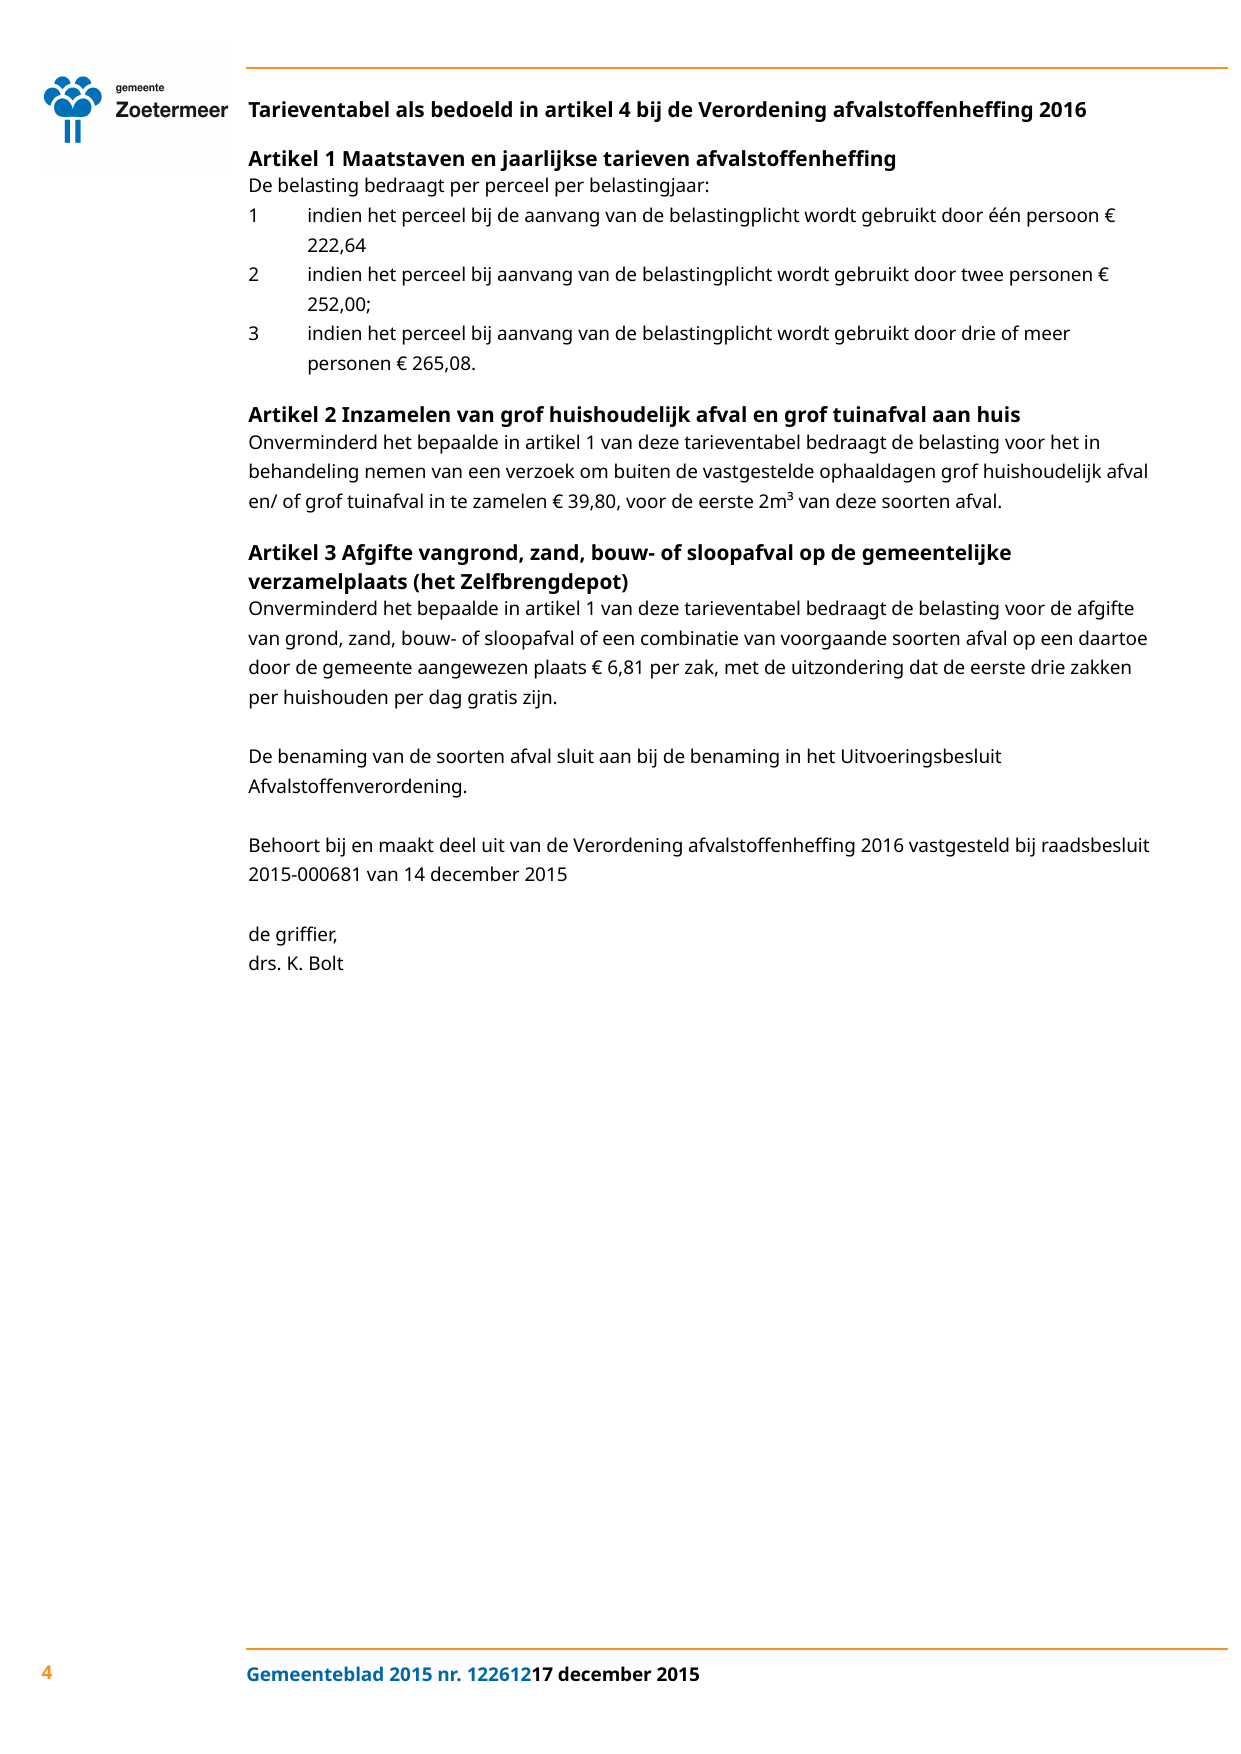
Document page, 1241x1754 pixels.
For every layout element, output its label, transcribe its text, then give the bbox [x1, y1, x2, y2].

text Artikel 2 Inzamelen van grof huishoudelijk afval en grof tuinafval aan huis [248, 401, 1152, 429]
list indien het perceel bij aanvang van de belastingplicht wordt gebruikt door twee personen € 252,00; [248, 261, 1152, 317]
text De benaming van de soorten afval sluit aan bij de benaming in het Uitvoeringsbesluit Afvalstoffenverordening. [248, 743, 1152, 799]
picture [41, 47, 231, 172]
text Artikel 1 Maatstaven en jaarlijkse tarieven afvalstoffenheffing [248, 144, 1152, 173]
text drs. K. Bolt [248, 950, 1152, 976]
text Behoort bij en maakt deel uit van de Verordening afvalstoffenheffing 2016 vastgesteld bij raadsbesluit 2015-000681 van 14 december 2015 [248, 832, 1152, 887]
text Tarieventabel als bedoeld in artikel 4 bij de Verordening afvalstoffenheffing 2016 [248, 95, 1152, 123]
text de griffier, [248, 921, 1152, 947]
list indien het perceel bij de aanvang van de belastingplicht wordt gebruikt door één persoon € 222,64 [248, 202, 1152, 257]
text Onverminderd het bepaalde in artikel 1 van deze tarieventabel bedraagt de belasting voor de afgifte van grond, zand, bouw- of sloopafval of een combinatie van voorgaande soorten afval op een daartoe door de gemeente aangewezen plaats € 6,81 per zak, met de uitzondering dat de eerste drie zakken per huishouden per dag gratis zijn. [248, 595, 1152, 710]
text De belasting bedraagt per perceel per belastingjaar: [248, 173, 1152, 198]
text Artikel 3 Afgifte vangrond, zand, bouw- of sloopafval op de gemeentelijke verzamelplaats (het Zelfbrengdepot) [248, 538, 1152, 595]
list indien het perceel bij aanvang van de belastingplicht wordt gebruikt door drie of meer personen € 265,08. [248, 321, 1152, 376]
text Onverminderd het bepaalde in artikel 1 van deze tarieventabel bedraagt de belasting voor het in behandeling nemen van een verzoek om buiten de vastgestelde ophaaldagen grof huishoudelijk afval en/ of grof tuinafval in te zamelen € 39,80, voor de eerste 2m³ van deze soorten afval. [248, 429, 1152, 514]
